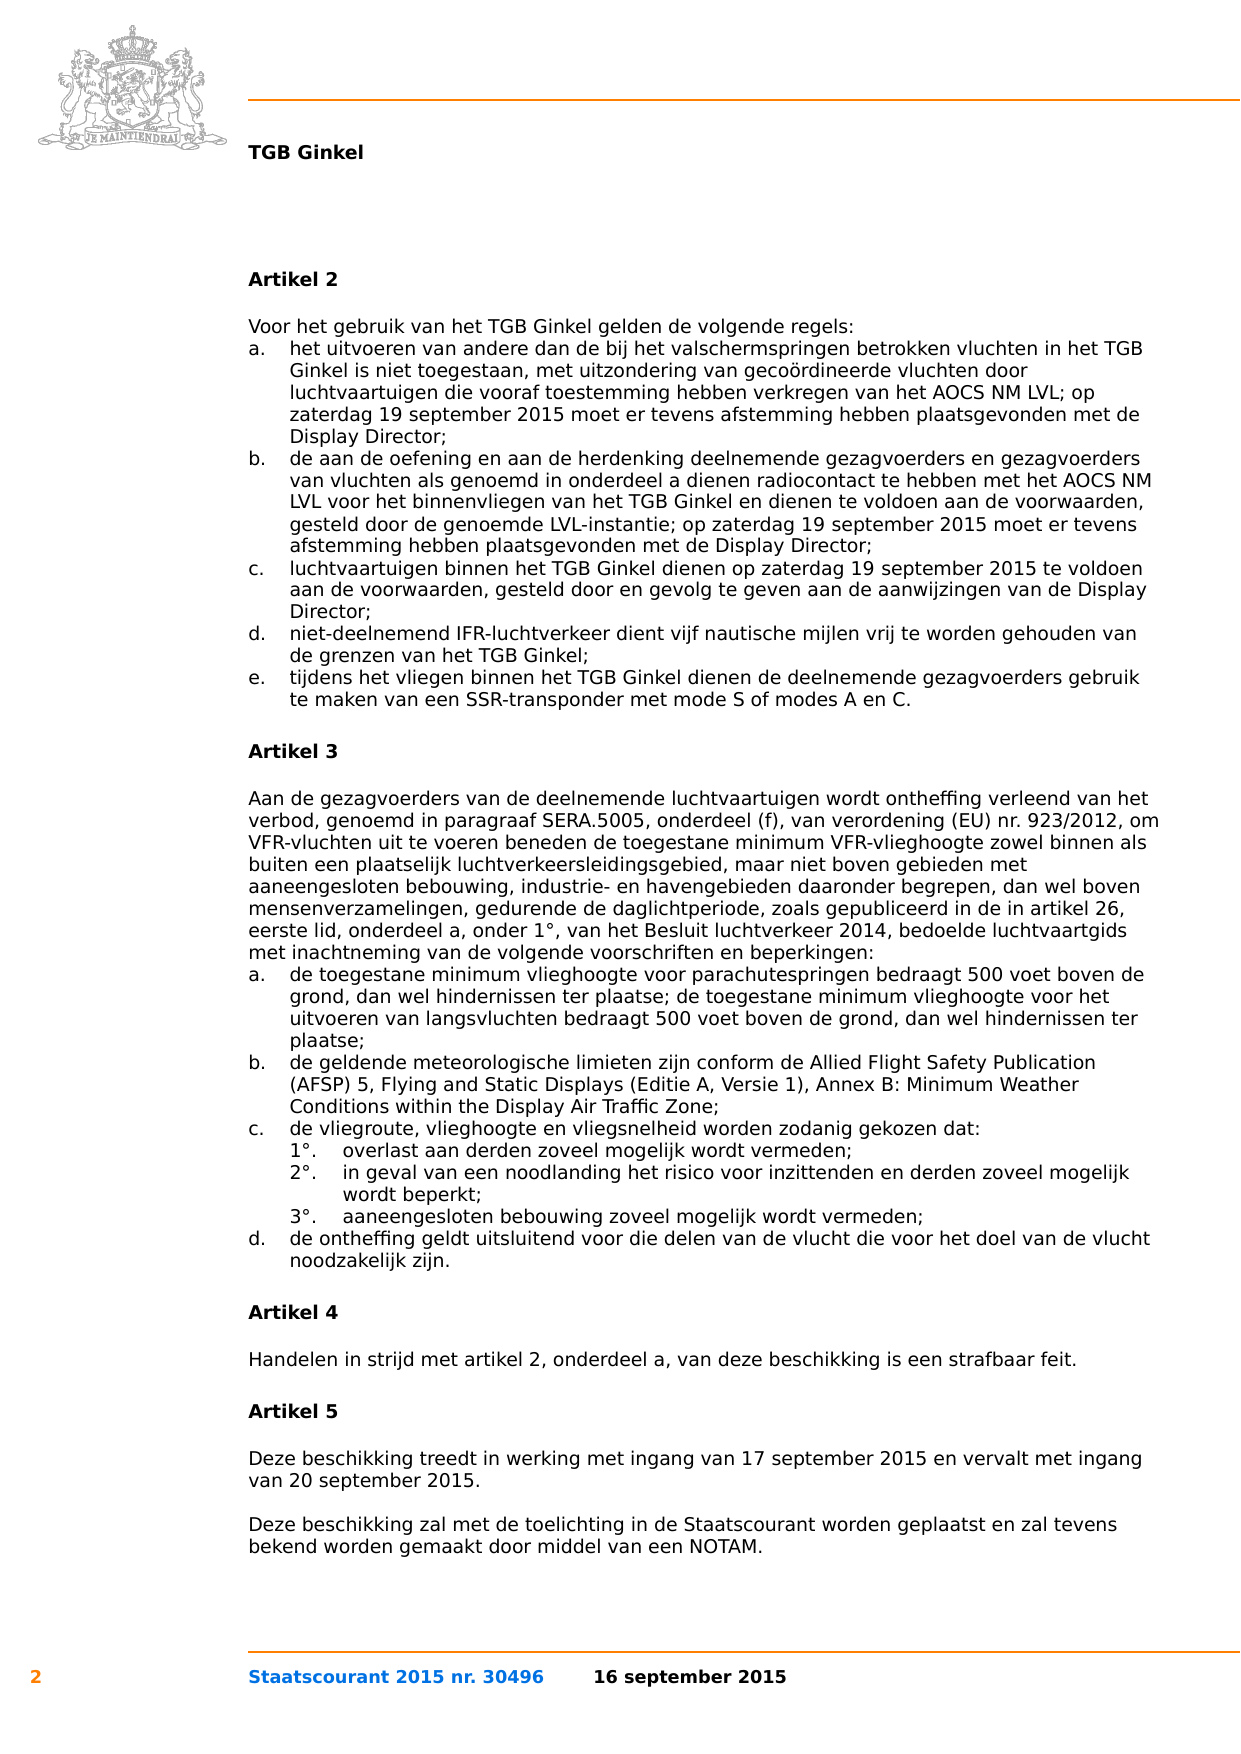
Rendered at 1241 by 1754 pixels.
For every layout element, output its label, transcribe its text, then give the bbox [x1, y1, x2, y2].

text d. de ontheffing geldt uitsluitend voor die delen van de vlucht die voor het doel van de vlucht noodzakelijk zijn. [248, 1228, 1163, 1272]
text Voor het gebruik van het TGB Ginkel gelden de volgende regels: [248, 316, 1163, 338]
text d. niet-deelnemend IFR-luchtverkeer dient vijf nautische mijlen vrij te worden gehouden van de grenzen van het TGB Ginkel; [248, 623, 1163, 667]
text 1°. overlast aan derden zoveel mogelijk wordt vermeden; [289, 1140, 1163, 1162]
text a. het uitvoeren van andere dan de bij het valschermspringen betrokken vluchten in het TGB Ginkel is niet toegestaan, met uitzondering van gecoördineerde vluchten door luchtvaartuigen die vooraf toestemming hebben verkregen van het AOCS NM LVL; op zaterdag 19 september 2015 moet er tevens afstemming hebben plaatsgevonden met de Display Director; [248, 338, 1163, 447]
text Deze beschikking treedt in werking met ingang van 17 september 2015 en vervalt met ingang van 20 september 2015. [248, 1448, 1163, 1492]
text 2°. in geval van een noodlanding het risico voor inzittenden en derden zoveel mogelijk wordt beperkt; [289, 1162, 1163, 1206]
text b. de aan de oefening en aan de herdenking deelnemende gezagvoerders en gezagvoerders van vluchten als genoemd in onderdeel a dienen radiocontact te hebben met het AOCS NM LVL voor het binnenvliegen van het TGB Ginkel en dienen te voldoen aan de voorwaarden, gesteld door de genoemde LVL-instantie; op zaterdag 19 september 2015 moet er tevens afstemming hebben plaatsgevonden met de Display Director; [248, 447, 1163, 557]
subtitle Artikel 5 [248, 1401, 1163, 1423]
text c. de vliegroute, vlieghoogte en vliegsnelheid worden zodanig gekozen dat: [248, 1118, 1163, 1140]
text e. tijdens het vliegen binnen het TGB Ginkel dienen de deelnemende gezagvoerders gebruik te maken van een SSR-transponder met mode S of modes A en C. [248, 667, 1163, 711]
text a. de toegestane minimum vlieghoogte voor parachutespringen bedraagt 500 voet boven de grond, dan wel hindernissen ter plaatse; de toegestane minimum vlieghoogte voor het uitvoeren van langsvluchten bedraagt 500 voet boven de grond, dan wel hindernissen ter plaatse; [248, 964, 1163, 1052]
subtitle Artikel 3 [248, 741, 1163, 763]
text TGB Ginkel [248, 142, 921, 164]
subtitle Artikel 4 [248, 1302, 1163, 1324]
picture [38, 25, 227, 150]
text b. de geldende meteorologische limieten zijn conform de Allied Flight Safety Publication (AFSP) 5, Flying and Static Displays (Editie A, Versie 1), Annex B: Minimum Weather Conditions within the Display Air Traffic Zone; [248, 1052, 1163, 1118]
text Handelen in strijd met artikel 2, onderdeel a, van deze beschikking is een strafbaar feit. [248, 1349, 1163, 1371]
text Aan de gezagvoerders van de deelnemende luchtvaartuigen wordt ontheffing verleend van het verbod, genoemd in paragraaf SERA.5005, onderdeel (f), van verordening (EU) nr. 923/2012, om VFR-vluchten uit te voeren beneden de toegestane minimum VFR-vlieghoogte zowel binnen als buiten een plaatselijk luchtverkeersleidingsgebied, maar niet boven gebieden met aaneengesloten bebouwing, industrie- en havengebieden daaronder begrepen, dan wel boven mensenverzamelingen, gedurende de daglichtperiode, zoals gepubliceerd in de in artikel 26, eerste lid, onderdeel a, onder 1°, van het Besluit luchtverkeer 2014, bedoelde luchtvaartgids met inachtneming van de volgende voorschriften en beperkingen: [248, 788, 1163, 964]
text Deze beschikking zal met de toelichting in de Staatscourant worden geplaatst en zal tevens bekend worden gemaakt door middel van een NOTAM. [248, 1513, 1163, 1557]
text c. luchtvaartuigen binnen het TGB Ginkel dienen op zaterdag 19 september 2015 te voldoen aan de voorwaarden, gesteld door en gevolg te geven aan de aanwijzingen van de Display Director; [248, 557, 1163, 623]
subtitle Artikel 2 [248, 269, 1163, 291]
text 3°. aaneengesloten bebouwing zoveel mogelijk wordt vermeden; [289, 1206, 1163, 1228]
